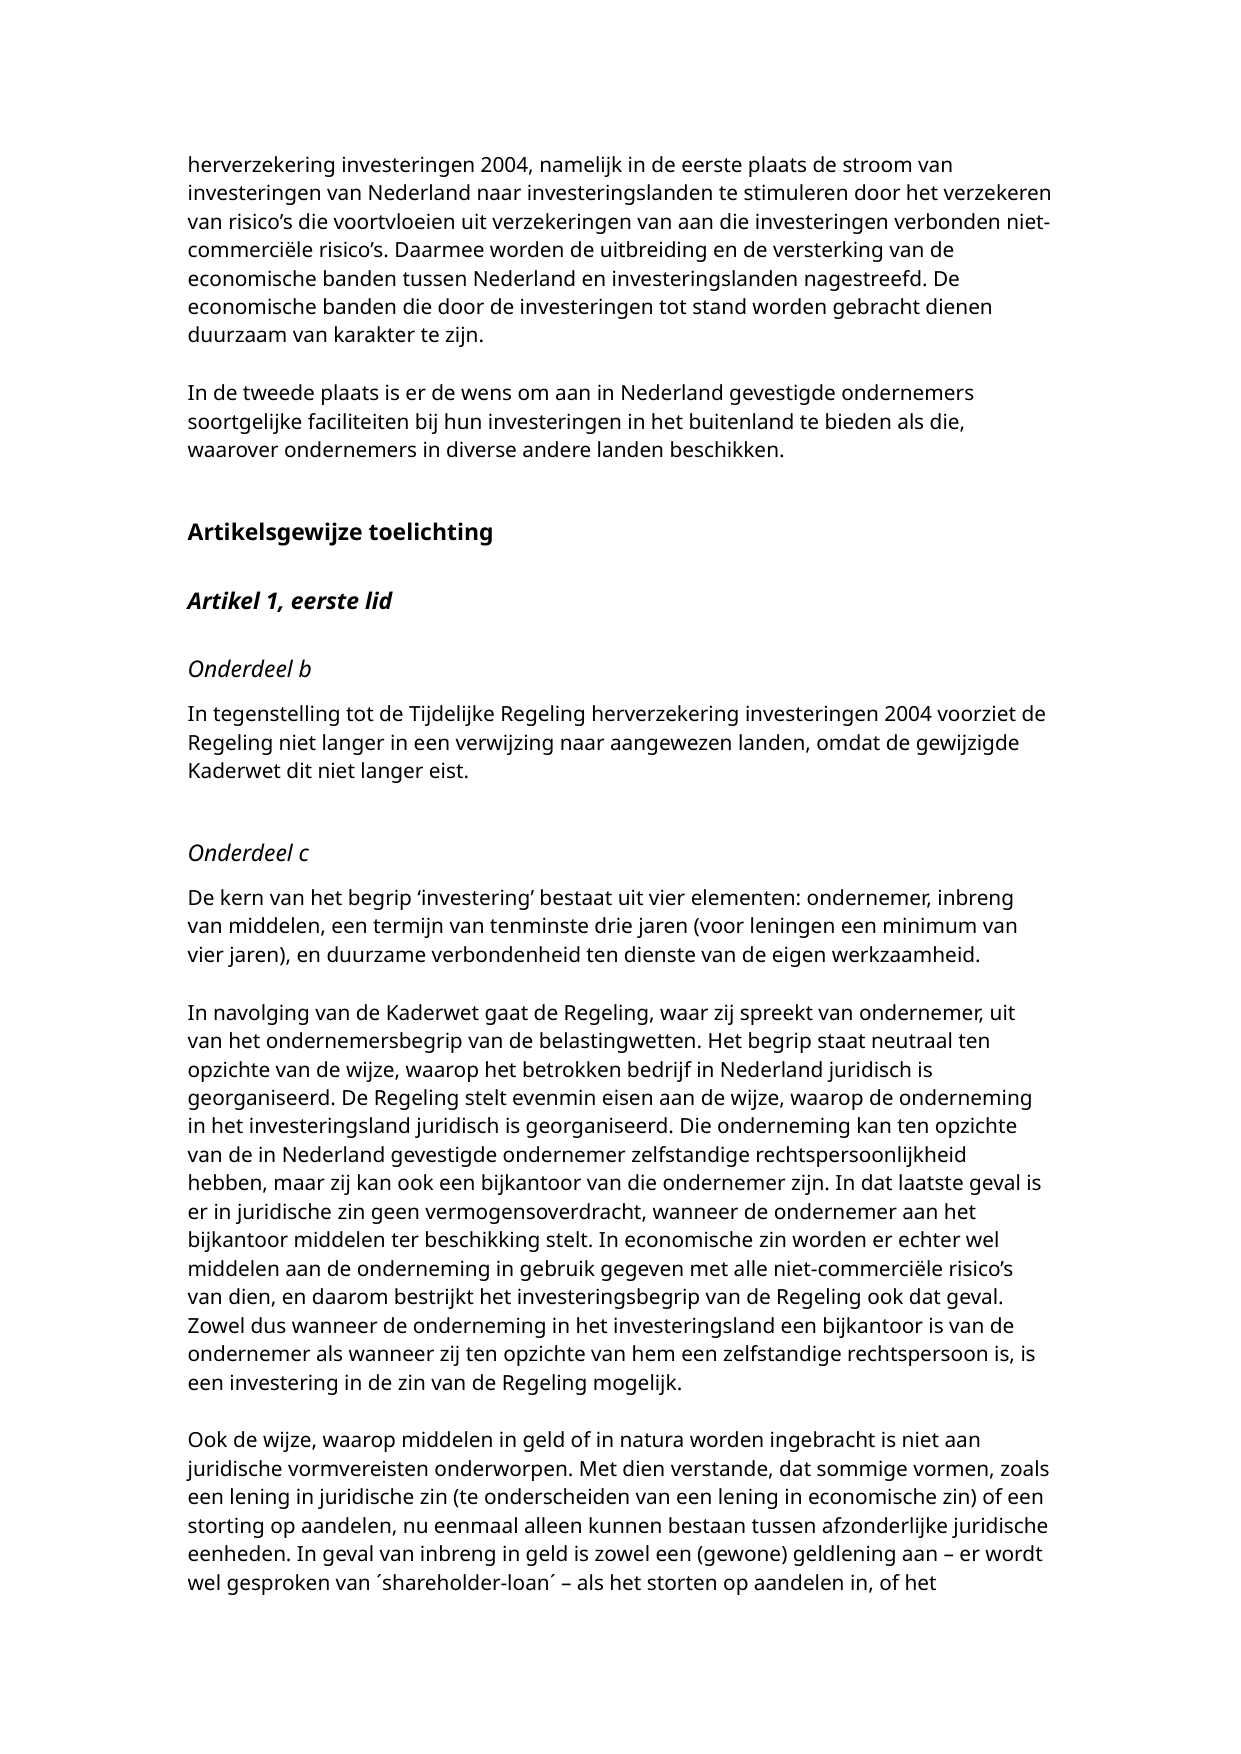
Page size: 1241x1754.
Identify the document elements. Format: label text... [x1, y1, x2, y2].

subtitle Artikel 1, eerste lid [187, 584, 1053, 616]
text In de tweede plaats is er de wens om aan in Nederland gevestigde ondernemers soortgelijke faciliteiten bij hun investeringen in het buitenland te bieden als die, waarover ondernemers in diverse andere landen beschikken. [187, 378, 1053, 464]
subtitle Onderdeel c [187, 837, 1053, 868]
text herverzekering investeringen 2004, namelijk in de eerste plaats de stroom van investeringen van Nederland naar investeringslanden te stimuleren door het verzekeren van risico’s die voortvloeien uit verzekeringen van aan die investeringen verbonden niet-commerciële risico’s. Daarmee worden de uitbreiding en de versterking van de economische banden tussen Nederland en investeringslanden nagestreefd. De economische banden die door de investeringen tot stand worden gebracht dienen duurzaam van karakter te zijn. [187, 150, 1053, 349]
text In navolging van de Kaderwet gaat de Regeling, waar zij spreekt van ondernemer, uit van het ondernemersbegrip van de belastingwetten. Het begrip staat neutraal ten opzichte van de wijze, waarop het betrokken bedrijf in Nederland juridisch is georganiseerd. De Regeling stelt evenmin eisen aan de wijze, waarop de onderneming in het investeringsland juridisch is georganiseerd. Die onderneming kan ten opzichte van de in Nederland gevestigde ondernemer zelfstandige rechtspersoonlijkheid hebben, maar zij kan ook een bijkantoor van die ondernemer zijn. In dat laatste geval is er in juridische zin geen vermogensoverdracht, wanneer de ondernemer aan het bijkantoor middelen ter beschikking stelt. In economische zin worden er echter wel middelen aan de onderneming in gebruik gegeven met alle niet-commerciële risico’s van dien, en daarom bestrijkt het investeringsbegrip van de Regeling ook dat geval. Zowel dus wanneer de onderneming in het investeringsland een bijkantoor is van de ondernemer als wanneer zij ten opzichte van hem een zelfstandige rechtspersoon is, is een investering in de zin van de Regeling mogelijk. [187, 998, 1053, 1396]
text In tegenstelling tot de Tijdelijke Regeling herverzekering investeringen 2004 voorziet de Regeling niet langer in een verwijzing naar aangewezen landen, omdat de gewijzigde Kaderwet dit niet langer eist. [187, 699, 1053, 785]
text Ook de wijze, waarop middelen in geld of in natura worden ingebracht is niet aan juridische vormvereisten onderworpen. Met dien verstande, dat sommige vormen, zoals een lening in juridische zin (te onderscheiden van een lening in economische zin) of een storting op aandelen, nu eenmaal alleen kunnen bestaan tussen afzonderlijke juridische eenheden. In geval van inbreng in geld is zowel een (gewone) geldlening aan – er wordt wel gesproken van ´shareholder-loan´ – als het storten op aandelen in, of het [187, 1426, 1053, 1596]
subtitle Onderdeel b [187, 653, 1053, 684]
text De kern van het begrip ‘investering’ bestaat uit vier elementen: ondernemer, inbreng van middelen, een termijn van tenminste drie jaren (voor leningen een minimum van vier jaren), en duurzame verbondenheid ten dienste van de eigen werkzaamheid. [187, 883, 1053, 968]
subtitle Artikelsgewijze toelichting [187, 516, 1053, 547]
